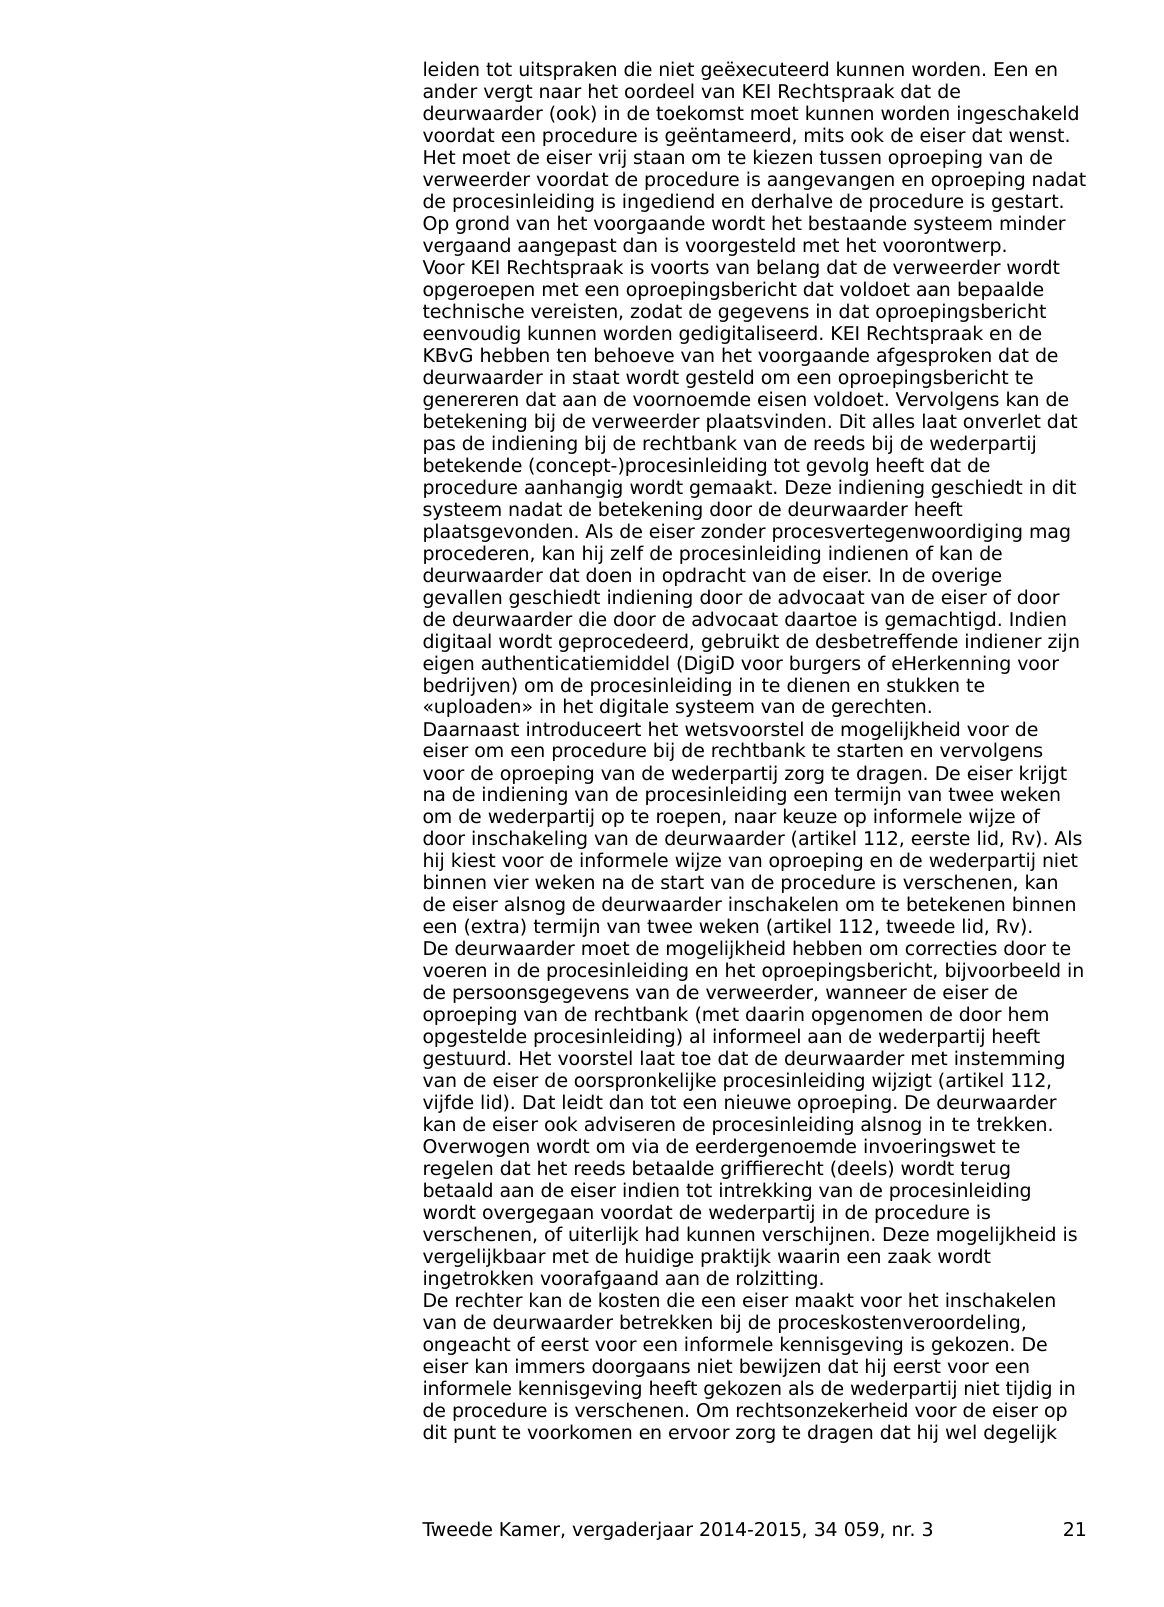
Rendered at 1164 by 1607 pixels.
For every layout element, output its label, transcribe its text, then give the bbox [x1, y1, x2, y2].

text De deurwaarder moet de mogelijkheid hebben om correcties door te voeren in de procesinleiding en het oproepingsbericht, bijvoorbeeld in de persoonsgegevens van de verweerder, wanneer de eiser de oproeping van de rechtbank (met daarin opgenomen de door hem opgestelde procesinleiding) al informeel aan de wederpartij heeft gestuurd. Het voorstel laat toe dat de deurwaarder met instemming van de eiser de oorspronkelijke procesinleiding wijzigt (artikel 112, vijfde lid). Dat leidt dan tot een nieuwe oproeping. De deurwaarder kan de eiser ook adviseren de procesinleiding alsnog in te trekken. Overwogen wordt om via de eerdergenoemde invoeringswet te regelen dat het reeds betaalde griffierecht (deels) wordt terug betaald aan de eiser indien tot intrekking van de procesinleiding wordt overgegaan voordat de wederpartij in de procedure is verschenen, of uiterlijk had kunnen verschijnen. Deze mogelijkheid is vergelijkbaar met de huidige praktijk waarin een zaak wordt ingetrokken voorafgaand aan de rolzitting. [422, 938, 1087, 1290]
text De rechter kan de kosten die een eiser maakt voor het inschakelen van de deurwaarder betrekken bij de proceskostenveroordeling, ongeacht of eerst voor een informele kennisgeving is gekozen. De eiser kan immers doorgaans niet bewijzen dat hij eerst voor een informele kennisgeving heeft gekozen als de wederpartij niet tijdig in de procedure is verschenen. Om rechtsonzekerheid voor de eiser op dit punt te voorkomen en ervoor zorg te dragen dat hij wel degelijk [422, 1290, 1087, 1444]
text Daarnaast introduceert het wetsvoorstel de mogelijkheid voor de eiser om een procedure bij de rechtbank te starten en vervolgens voor de oproeping van de wederpartij zorg te dragen. De eiser krijgt na de indiening van de procesinleiding een termijn van twee weken om de wederpartij op te roepen, naar keuze op informele wijze of door inschakeling van de deurwaarder (artikel 112, eerste lid, Rv). Als hij kiest voor de informele wijze van oproeping en de wederpartij niet binnen vier weken na de start van de procedure is verschenen, kan de eiser alsnog de deurwaarder inschakelen om te betekenen binnen een (extra) termijn van twee weken (artikel 112, tweede lid, Rv). [422, 718, 1087, 938]
text leiden tot uitspraken die niet geëxecuteerd kunnen worden. Een en ander vergt naar het oordeel van KEI Rechtspraak dat de deurwaarder (ook) in de toekomst moet kunnen worden ingeschakeld voordat een procedure is geëntameerd, mits ook de eiser dat wenst. Het moet de eiser vrij staan om te kiezen tussen oproeping van de verweerder voordat de procedure is aangevangen en oproeping nadat de procesinleiding is ingediend en derhalve de procedure is gestart. Op grond van het voorgaande wordt het bestaande systeem minder vergaand aangepast dan is voorgesteld met het voorontwerp. [422, 59, 1087, 257]
text Voor KEI Rechtspraak is voorts van belang dat de verweerder wordt opgeroepen met een oproepingsbericht dat voldoet aan bepaalde technische vereisten, zodat de gegevens in dat oproepingsbericht eenvoudig kunnen worden gedigitaliseerd. KEI Rechtspraak en de KBvG hebben ten behoeve van het voorgaande afgesproken dat de deurwaarder in staat wordt gesteld om een oproepingsbericht te genereren dat aan de voornoemde eisen voldoet. Vervolgens kan de betekening bij de verweerder plaatsvinden. Dit alles laat onverlet dat pas de indiening bij de rechtbank van de reeds bij de wederpartij betekende (concept-)procesinleiding tot gevolg heeft dat de procedure aanhangig wordt gemaakt. Deze indiening geschiedt in dit systeem nadat de betekening door de deurwaarder heeft plaatsgevonden. Als de eiser zonder procesvertegenwoordiging mag procederen, kan hij zelf de procesinleiding indienen of kan de deurwaarder dat doen in opdracht van de eiser. In de overige gevallen geschiedt indiening door de advocaat van de eiser of door de deurwaarder die door de advocaat daartoe is gemachtigd. Indien digitaal wordt geprocedeerd, gebruikt de desbetreffende indiener zijn eigen authenticatiemiddel (DigiD voor burgers of eHerkenning voor bedrijven) om de procesinleiding in te dienen en stukken te «uploaden» in het digitale systeem van de gerechten. [422, 257, 1087, 718]
